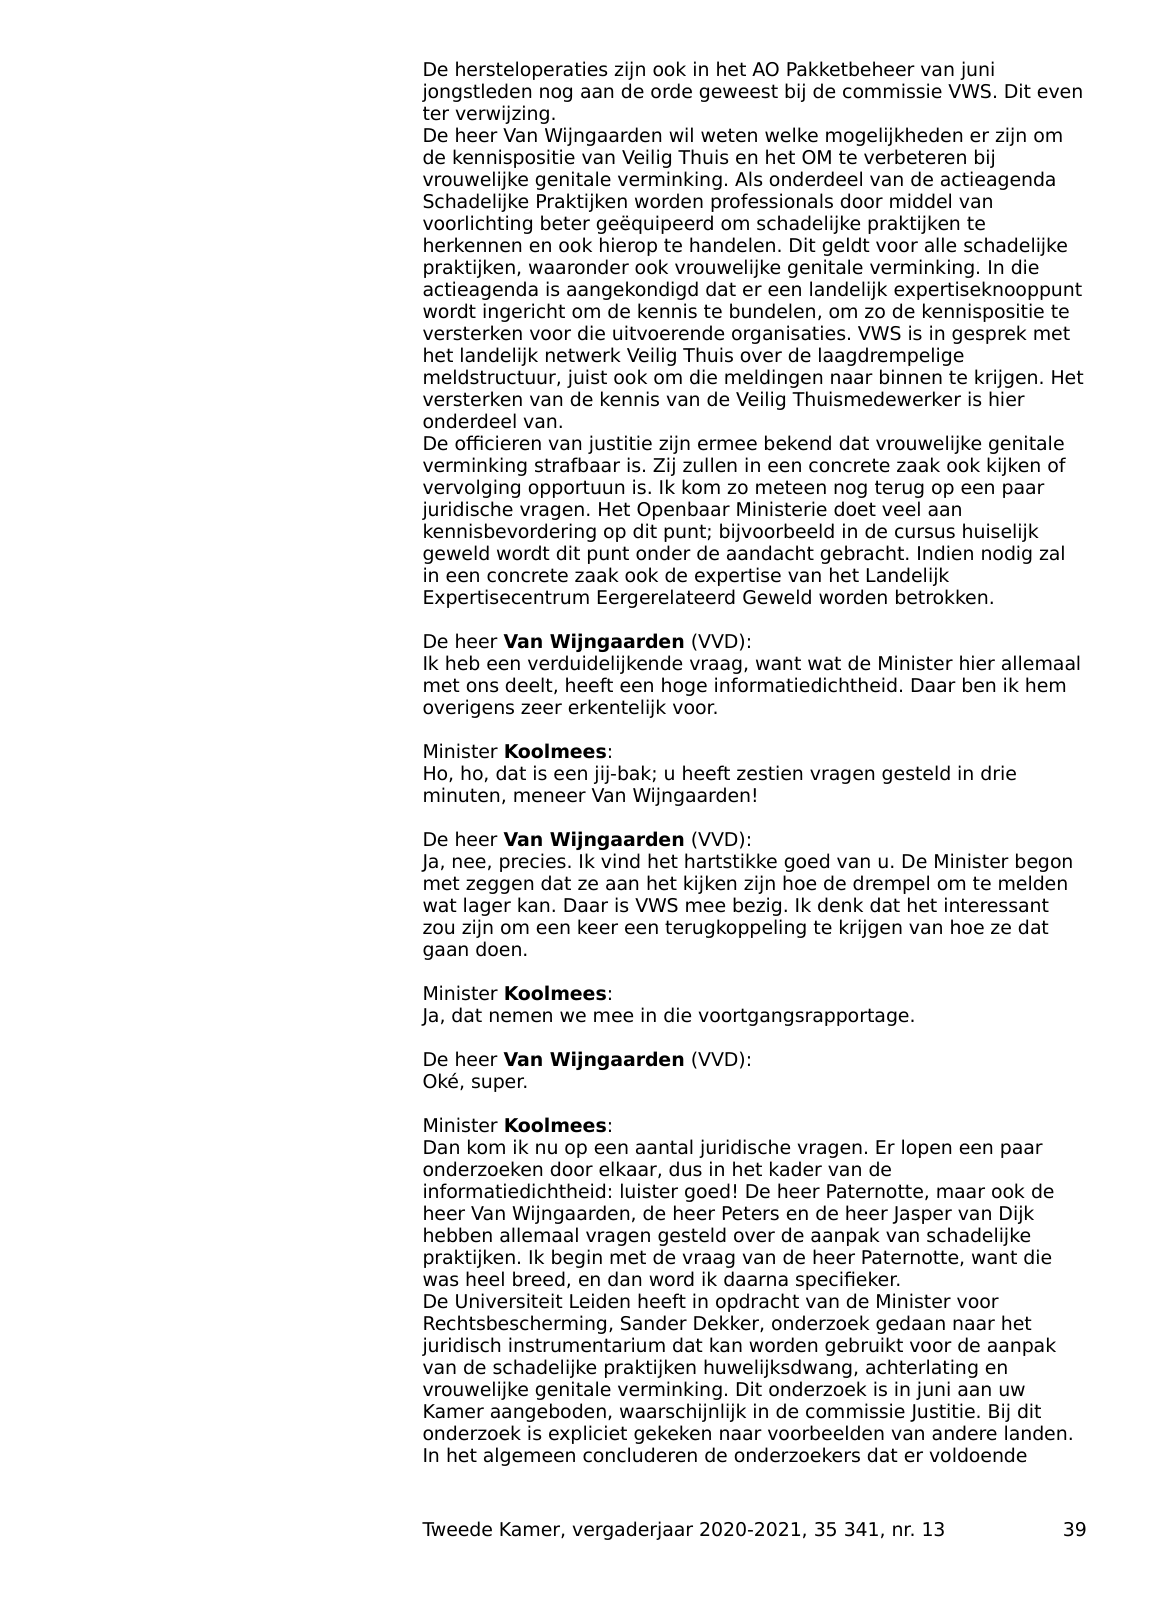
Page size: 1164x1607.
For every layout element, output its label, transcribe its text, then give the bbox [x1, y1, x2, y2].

text De heer Van Wijngaarden (VVD): [422, 631, 1087, 653]
text Minister Koolmees: [422, 983, 1087, 1005]
text De Universiteit Leiden heeft in opdracht van de Minister voor Rechtsbescherming, Sander Dekker, onderzoek gedaan naar het juridisch instrumentarium dat kan worden gebruikt voor de aanpak van de schadelijke praktijken huwelijksdwang, achterlating en vrouwelijke genitale verminking. Dit onderzoek is in juni aan uw Kamer aangeboden, waarschijnlijk in de commissie Justitie. Bij dit onderzoek is expliciet gekeken naar voorbeelden van andere landen. In het algemeen concluderen de onderzoekers dat er voldoende [422, 1291, 1087, 1467]
text Oké, super. [422, 1071, 1087, 1093]
text Ja, dat nemen we mee in die voortgangsrapportage. [422, 1005, 1087, 1027]
text Ho, ho, dat is een jij-bak; u heeft zestien vragen gesteld in drie minuten, meneer Van Wijngaarden! [422, 763, 1087, 807]
text Minister Koolmees: [422, 741, 1087, 763]
text De hersteloperaties zijn ook in het AO Pakketbeheer van juni jongstleden nog aan de orde geweest bij de commissie VWS. Dit even ter verwijzing. [422, 59, 1087, 125]
text De heer Van Wijngaarden wil weten welke mogelijkheden er zijn om de kennispositie van Veilig Thuis en het OM te verbeteren bij vrouwelijke genitale verminking. Als onderdeel van de actieagenda Schadelijke Praktijken worden professionals door middel van voorlichting beter geëquipeerd om schadelijke praktijken te herkennen en ook hierop te handelen. Dit geldt voor alle schadelijke praktijken, waaronder ook vrouwelijke genitale verminking. In die actieagenda is aangekondigd dat er een landelijk expertiseknooppunt wordt ingericht om de kennis te bundelen, om zo de kennispositie te versterken voor die uitvoerende organisaties. VWS is in gesprek met het landelijk netwerk Veilig Thuis over de laagdrempelige meldstructuur, juist ook om die meldingen naar binnen te krijgen. Het versterken van de kennis van de Veilig Thuismedewerker is hier onderdeel van. [422, 125, 1087, 433]
text Minister Koolmees: [422, 1115, 1087, 1137]
text Ja, nee, precies. Ik vind het hartstikke goed van u. De Minister begon met zeggen dat ze aan het kijken zijn hoe de drempel om te melden wat lager kan. Daar is VWS mee bezig. Ik denk dat het interessant zou zijn om een keer een terugkoppeling te krijgen van hoe ze dat gaan doen. [422, 851, 1087, 961]
text Ik heb een verduidelijkende vraag, want wat de Minister hier allemaal met ons deelt, heeft een hoge informatiedichtheid. Daar ben ik hem overigens zeer erkentelijk voor. [422, 653, 1087, 719]
text De officieren van justitie zijn ermee bekend dat vrouwelijke genitale verminking strafbaar is. Zij zullen in een concrete zaak ook kijken of vervolging opportuun is. Ik kom zo meteen nog terug op een paar juridische vragen. Het Openbaar Ministerie doet veel aan kennisbevordering op dit punt; bijvoorbeeld in de cursus huiselijk geweld wordt dit punt onder de aandacht gebracht. Indien nodig zal in een concrete zaak ook de expertise van het Landelijk Expertisecentrum Eergerelateerd Geweld worden betrokken. [422, 433, 1087, 608]
text De heer Van Wijngaarden (VVD): [422, 1049, 1087, 1071]
text Dan kom ik nu op een aantal juridische vragen. Er lopen een paar onderzoeken door elkaar, dus in het kader van de informatiedichtheid: luister goed! De heer Paternotte, maar ook de heer Van Wijngaarden, de heer Peters en de heer Jasper van Dijk hebben allemaal vragen gesteld over de aanpak van schadelijke praktijken. Ik begin met de vraag van de heer Paternotte, want die was heel breed, en dan word ik daarna specifieker. [422, 1137, 1087, 1291]
text De heer Van Wijngaarden (VVD): [422, 829, 1087, 851]
